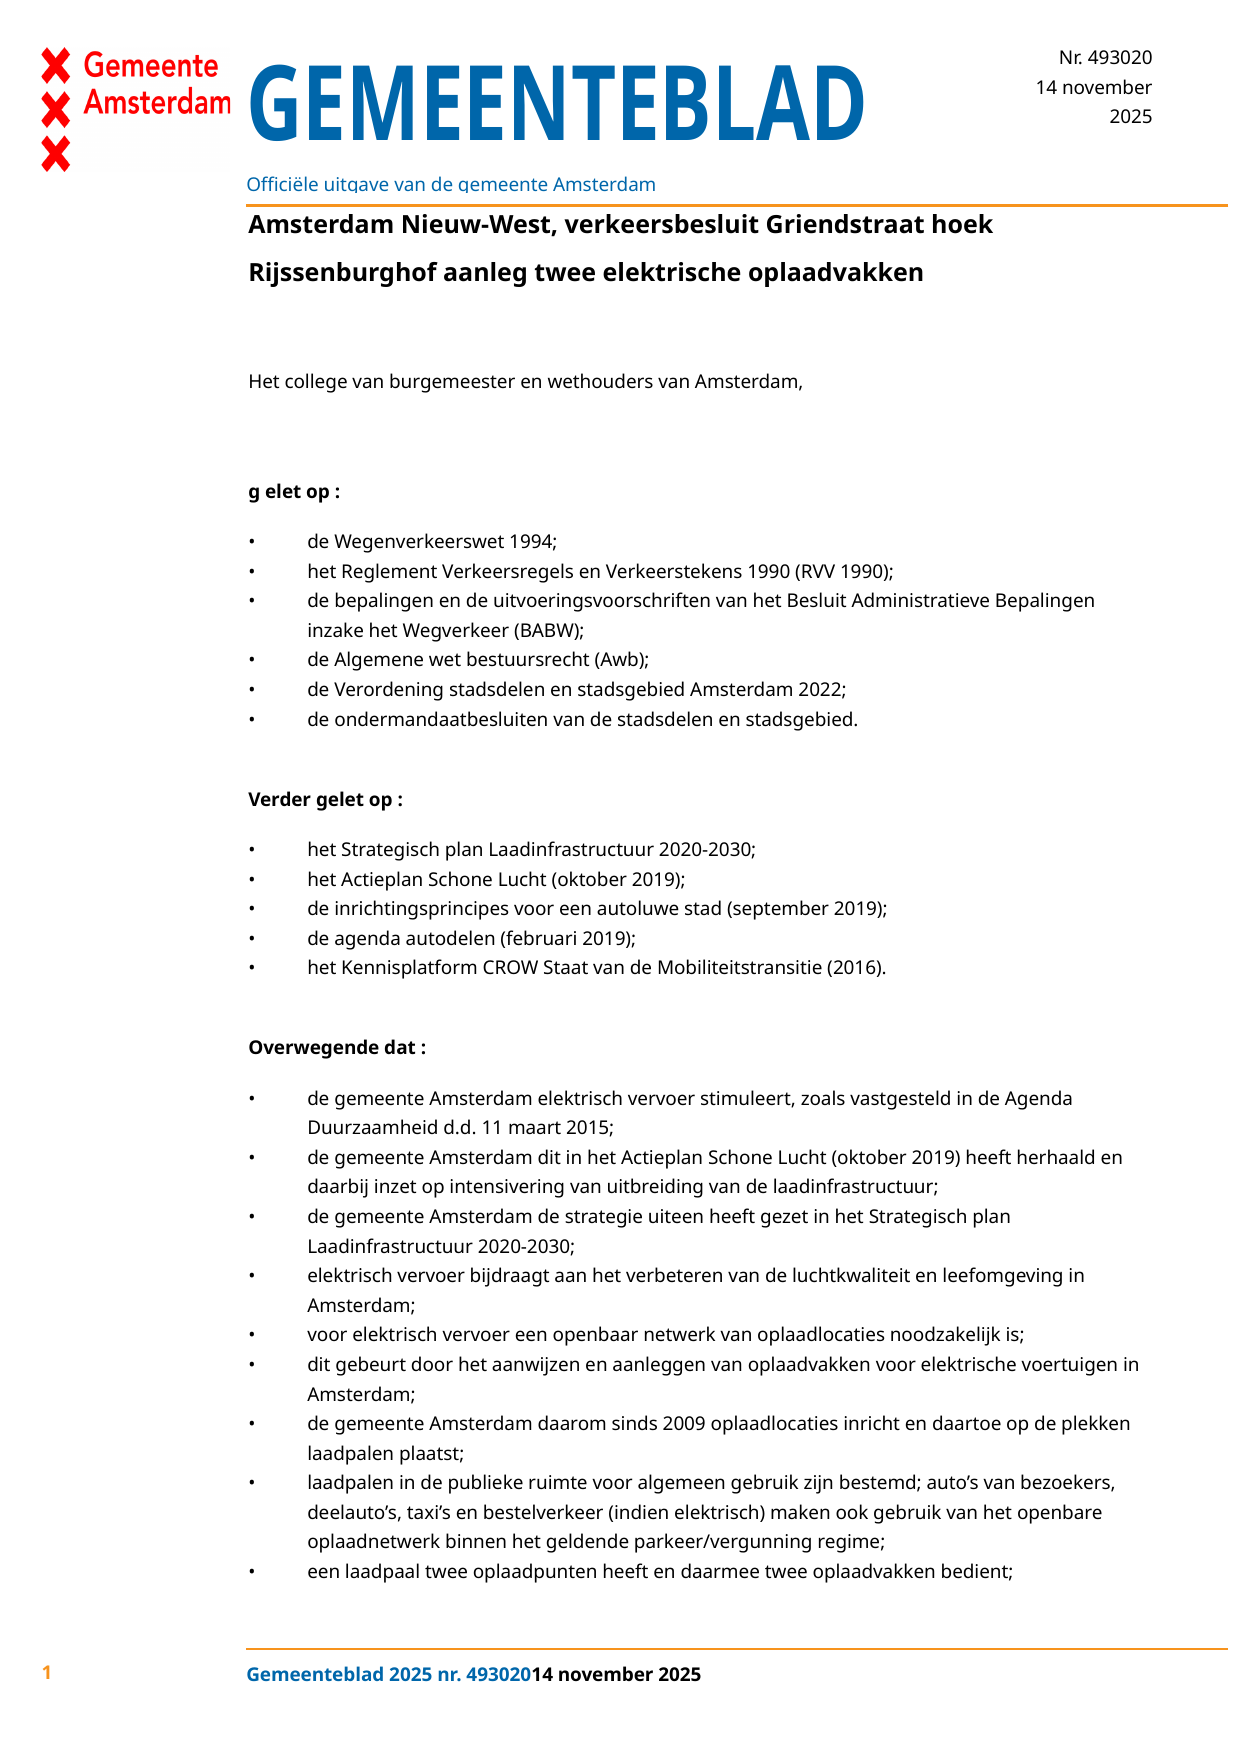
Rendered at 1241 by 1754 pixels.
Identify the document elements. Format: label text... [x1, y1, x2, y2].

list de bepalingen en de uitvoeringsvoorschriften van het Besluit Administratieve Bepalingen inzake het Wegverkeer (BABW); [248, 587, 1152, 643]
list de gemeente Amsterdam daarom sinds 2009 oplaadlocaties inricht en daartoe op de plekken laadpalen plaatst; [248, 1410, 1152, 1466]
list het Kennisplatform CROW Staat van de Mobiliteitstransitie (2016). [248, 954, 1152, 980]
picture [41, 47, 231, 172]
list voor elektrisch vervoer een openbaar netwerk van oplaadlocaties noodzakelijk is; [248, 1322, 1152, 1347]
list de gemeente Amsterdam de strategie uiteen heeft gezet in het Strategisch plan Laadinfrastructuur 2020-2030; [248, 1203, 1152, 1258]
list de ondermandaatbesluiten van de stadsdelen en stadsgebied. [248, 706, 1152, 731]
list de agenda autodelen (februari 2019); [248, 925, 1152, 951]
text Het college van burgemeester en wethouders van Amsterdam, [248, 368, 1152, 394]
list de Verordening stadsdelen en stadsgebied Amsterdam 2022; [248, 676, 1152, 702]
list het Reglement Verkeersregels en Verkeerstekens 1990 (RVV 1990); [248, 558, 1152, 583]
text Overwegende dat : [248, 1034, 1152, 1060]
list het Strategisch plan Laadinfrastructuur 2020-2030; [248, 836, 1152, 862]
list de gemeente Amsterdam elektrisch vervoer stimuleert, zoals vastgesteld in de Agenda Duurzaamheid d.d. 11 maart 2015; [248, 1085, 1152, 1140]
list elektrisch vervoer bijdraagt aan het verbeteren van de luchtkwaliteit en leefomgeving in Amsterdam; [248, 1262, 1152, 1318]
text g elet op : [248, 478, 1152, 503]
list een laadpaal twee oplaadpunten heeft en daarmee twee oplaadvakken bedient; [248, 1558, 1152, 1584]
list de gemeente Amsterdam dit in het Actieplan Schone Lucht (oktober 2019) heeft herhaald en daarbij inzet op intensivering van uitbreiding van de laadinfrastructuur; [248, 1144, 1152, 1199]
text Amsterdam Nieuw-West, verkeersbesluit Griendstraat hoek Rijssenburghof aanleg twee elektrische oplaadvakken [248, 207, 1152, 288]
list de Wegenverkeerswet 1994; [248, 528, 1152, 554]
list de Algemene wet bestuursrecht (Awb); [248, 647, 1152, 672]
list laadpalen in de publieke ruimte voor algemeen gebruik zijn bestemd; auto’s van bezoekers, deelauto’s, taxi’s en bestelverkeer (indien elektrisch) maken ook gebruik van het openbare oplaadnetwerk binnen het geldende parkeer/vergunning regime; [248, 1469, 1152, 1554]
list de inrichtingsprincipes voor een autoluwe stad (september 2019); [248, 895, 1152, 921]
text Verder gelet op : [248, 786, 1152, 811]
list dit gebeurt door het aanwijzen en aanleggen van oplaadvakken voor elektrische voertuigen in Amsterdam; [248, 1351, 1152, 1406]
list het Actieplan Schone Lucht (oktober 2019); [248, 866, 1152, 891]
